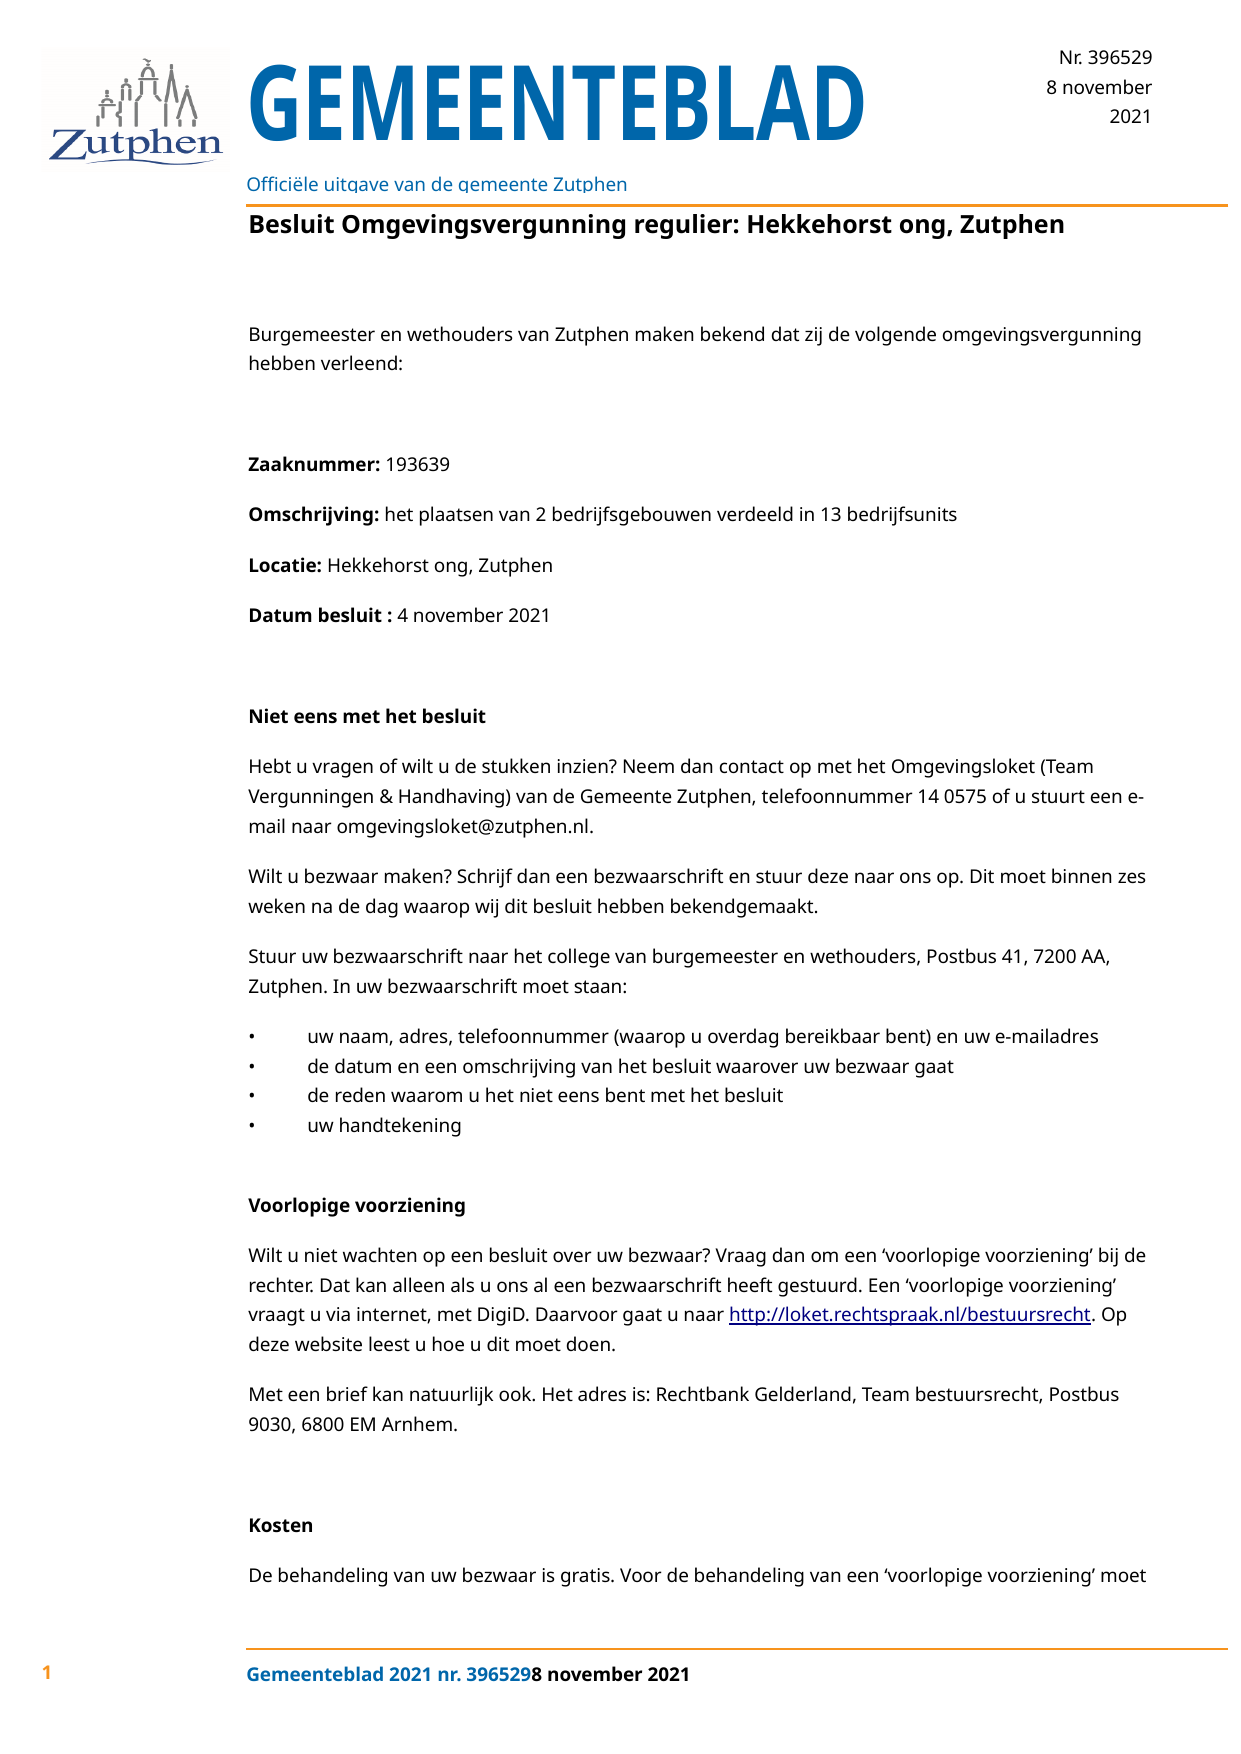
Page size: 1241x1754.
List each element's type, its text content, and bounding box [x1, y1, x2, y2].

text Omschrijving: het plaatsen van 2 bedrijfsgebouwen verdeeld in 13 bedrijfsunits [248, 502, 1152, 527]
text Wilt u niet wachten op een besluit over uw bezwaar? Vraag dan om een ‘voorlopige voorziening’ bij de rechter. Dat kan alleen als u ons al een bezwaarschrift heeft gestuurd. Een ‘voorlopige voorziening’ vraagt u via internet, met DigiD. Daarvoor gaat u naar http://loket.rechtspraak.nl/bestuursrecht. Op deze website leest u hoe u dit moet doen. [248, 1242, 1152, 1357]
text Datum besluit : 4 november 2021 [248, 602, 1152, 628]
text Hebt u vragen of wilt u de stukken inzien? Neem dan contact op met het Omgevingsloket (Team Vergunningen & Handhaving) van de Gemeente Zutphen, telefoonnummer 14 0575 of u stuurt een e-mail naar omgevingsloket@zutphen.nl. [248, 754, 1152, 838]
text Voorlopige voorziening [248, 1192, 1152, 1218]
text Burgemeester en wethouders van Zutphen maken bekend dat zij de volgende omgevingsvergunning hebben verleend: [248, 321, 1152, 376]
text De behandeling van uw bezwaar is gratis. Voor de behandeling van een ‘voorlopige voorziening’ moet [248, 1562, 1152, 1588]
list uw naam, adres, telefoonnummer (waarop u overdag bereikbaar bent) en uw e-mailadres [248, 1023, 1152, 1049]
text Niet eens met het besluit [248, 703, 1152, 729]
text Met een brief kan natuurlijk ook. Het adres is: Rechtbank Gelderland, Team bestuursrecht, Postbus 9030, 6800 EM Arnhem. [248, 1382, 1152, 1437]
list de datum en een omschrijving van het besluit waarover uw bezwaar gaat [248, 1053, 1152, 1078]
text Wilt u bezwaar maken? Schrijf dan een bezwaarschrift en stuur deze naar ons op. Dit moet binnen zes weken na de dag waarop wij dit besluit hebben bekendgemaakt. [248, 863, 1152, 918]
text Besluit Omgevingsvergunning regulier: Hekkehorst ong, Zutphen [248, 207, 1152, 241]
text Zaaknummer: 193639 [248, 451, 1152, 477]
picture [41, 47, 231, 172]
text Stuur uw bezwaarschrift naar het college van burgemeester en wethouders, Postbus 41, 7200 AA, Zutphen. In uw bezwaarschrift moet staan: [248, 943, 1152, 998]
list uw handtekening [248, 1112, 1152, 1138]
text Kosten [248, 1512, 1152, 1538]
text Locatie: Hekkehorst ong, Zutphen [248, 552, 1152, 578]
list de reden waarom u het niet eens bent met het besluit [248, 1082, 1152, 1108]
